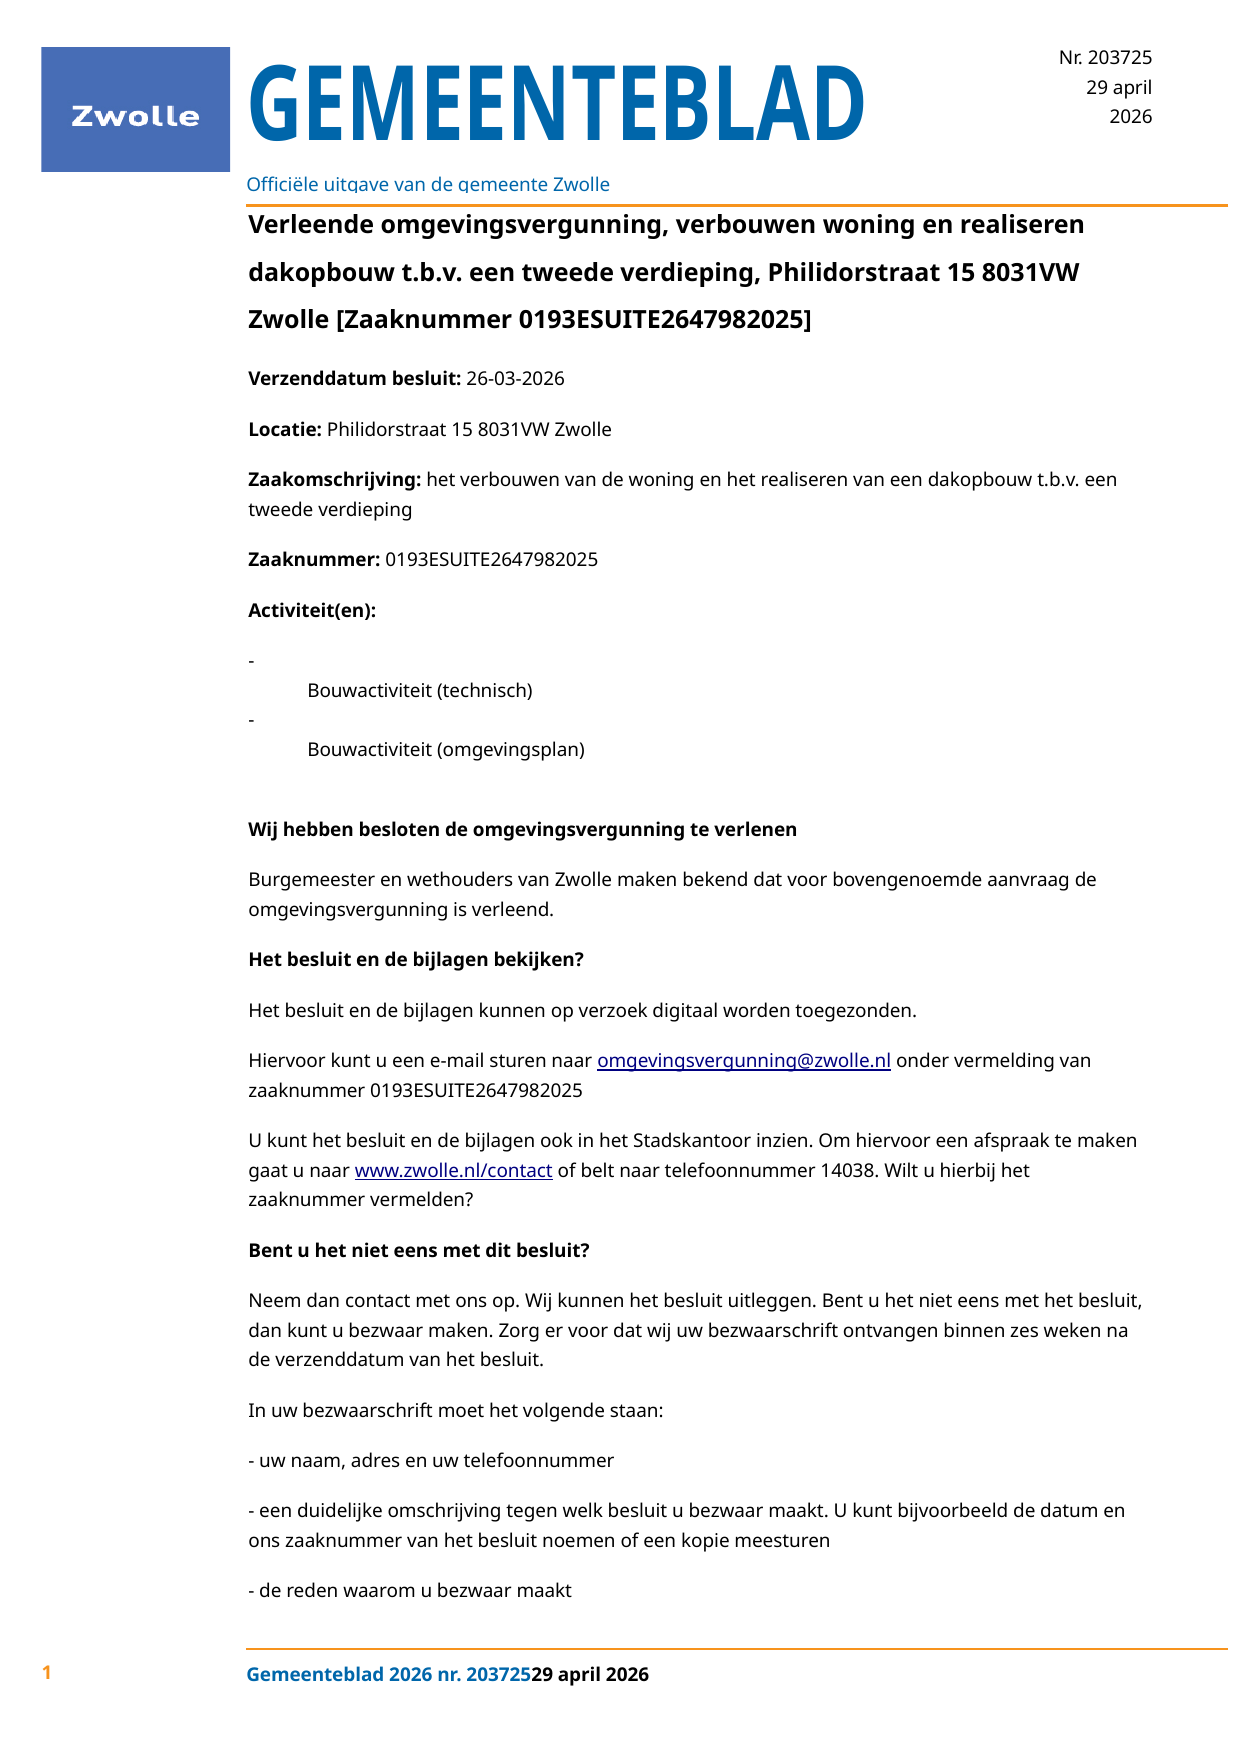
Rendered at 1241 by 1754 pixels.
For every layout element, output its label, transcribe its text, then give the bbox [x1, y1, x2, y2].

text Neem dan contact met ons op. Wij kunnen het besluit uitleggen. Bent u het niet eens met het besluit, dan kunt u bezwaar maken. Zorg er voor dat wij uw bezwaarschrift ontvangen binnen zes weken na de verzenddatum van het besluit. [248, 1287, 1152, 1372]
text Het besluit en de bijlagen kunnen op verzoek digitaal worden toegezonden. [248, 997, 1152, 1022]
text Het besluit en de bijlagen bekijken? [248, 946, 1152, 972]
text Zaakomschrijving: het verbouwen van de woning en het realiseren van een dakopbouw t.b.v. een tweede verdieping [248, 466, 1152, 522]
text Verzenddatum besluit: 26-03-2026 [248, 366, 1152, 391]
list Bouwactiviteit (omgevingsplan) [248, 736, 1152, 762]
text U kunt het besluit en de bijlagen ook in het Stadskantoor inzien. Om hiervoor een afspraak te maken gaat u naar www.zwolle.nl/contact of belt naar telefoonnummer 14038. Wilt u hierbij het zaaknummer vermelden? [248, 1127, 1152, 1212]
text - de reden waarom u bezwaar maakt [248, 1578, 1152, 1603]
list Bouwactiviteit (technisch) [248, 677, 1152, 702]
text Locatie: Philidorstraat 15 8031VW Zwolle [248, 416, 1152, 442]
text Activiteit(en): [248, 597, 1152, 622]
text - uw naam, adres en uw telefoonnummer [248, 1447, 1152, 1473]
text Burgemeester en wethouders van Zwolle maken bekend dat voor bovengenoemde aanvraag de omgevingsvergunning is verleend. [248, 866, 1152, 922]
text Wij hebben besloten de omgevingsvergunning te verlenen [248, 816, 1152, 842]
text Zaaknummer: 0193ESUITE2647982025 [248, 546, 1152, 572]
text Bent u het niet eens met dit besluit? [248, 1237, 1152, 1262]
picture [41, 47, 231, 172]
text Hiervoor kunt u een e-mail sturen naar omgevingsvergunning@zwolle.nl onder vermelding van zaaknummer 0193ESUITE2647982025 [248, 1047, 1152, 1102]
text In uw bezwaarschrift moet het volgende staan: [248, 1397, 1152, 1422]
text - een duidelijke omschrijving tegen welk besluit u bezwaar maakt. U kunt bijvoorbeeld de datum en ons zaaknummer van het besluit noemen of een kopie meesturen [248, 1498, 1152, 1553]
text Verleende omgevingsvergunning, verbouwen woning en realiseren dakopbouw t.b.v. een tweede verdieping, Philidorstraat 15 8031VW Zwolle [Zaaknummer 0193ESUITE2647982025] [248, 207, 1152, 336]
